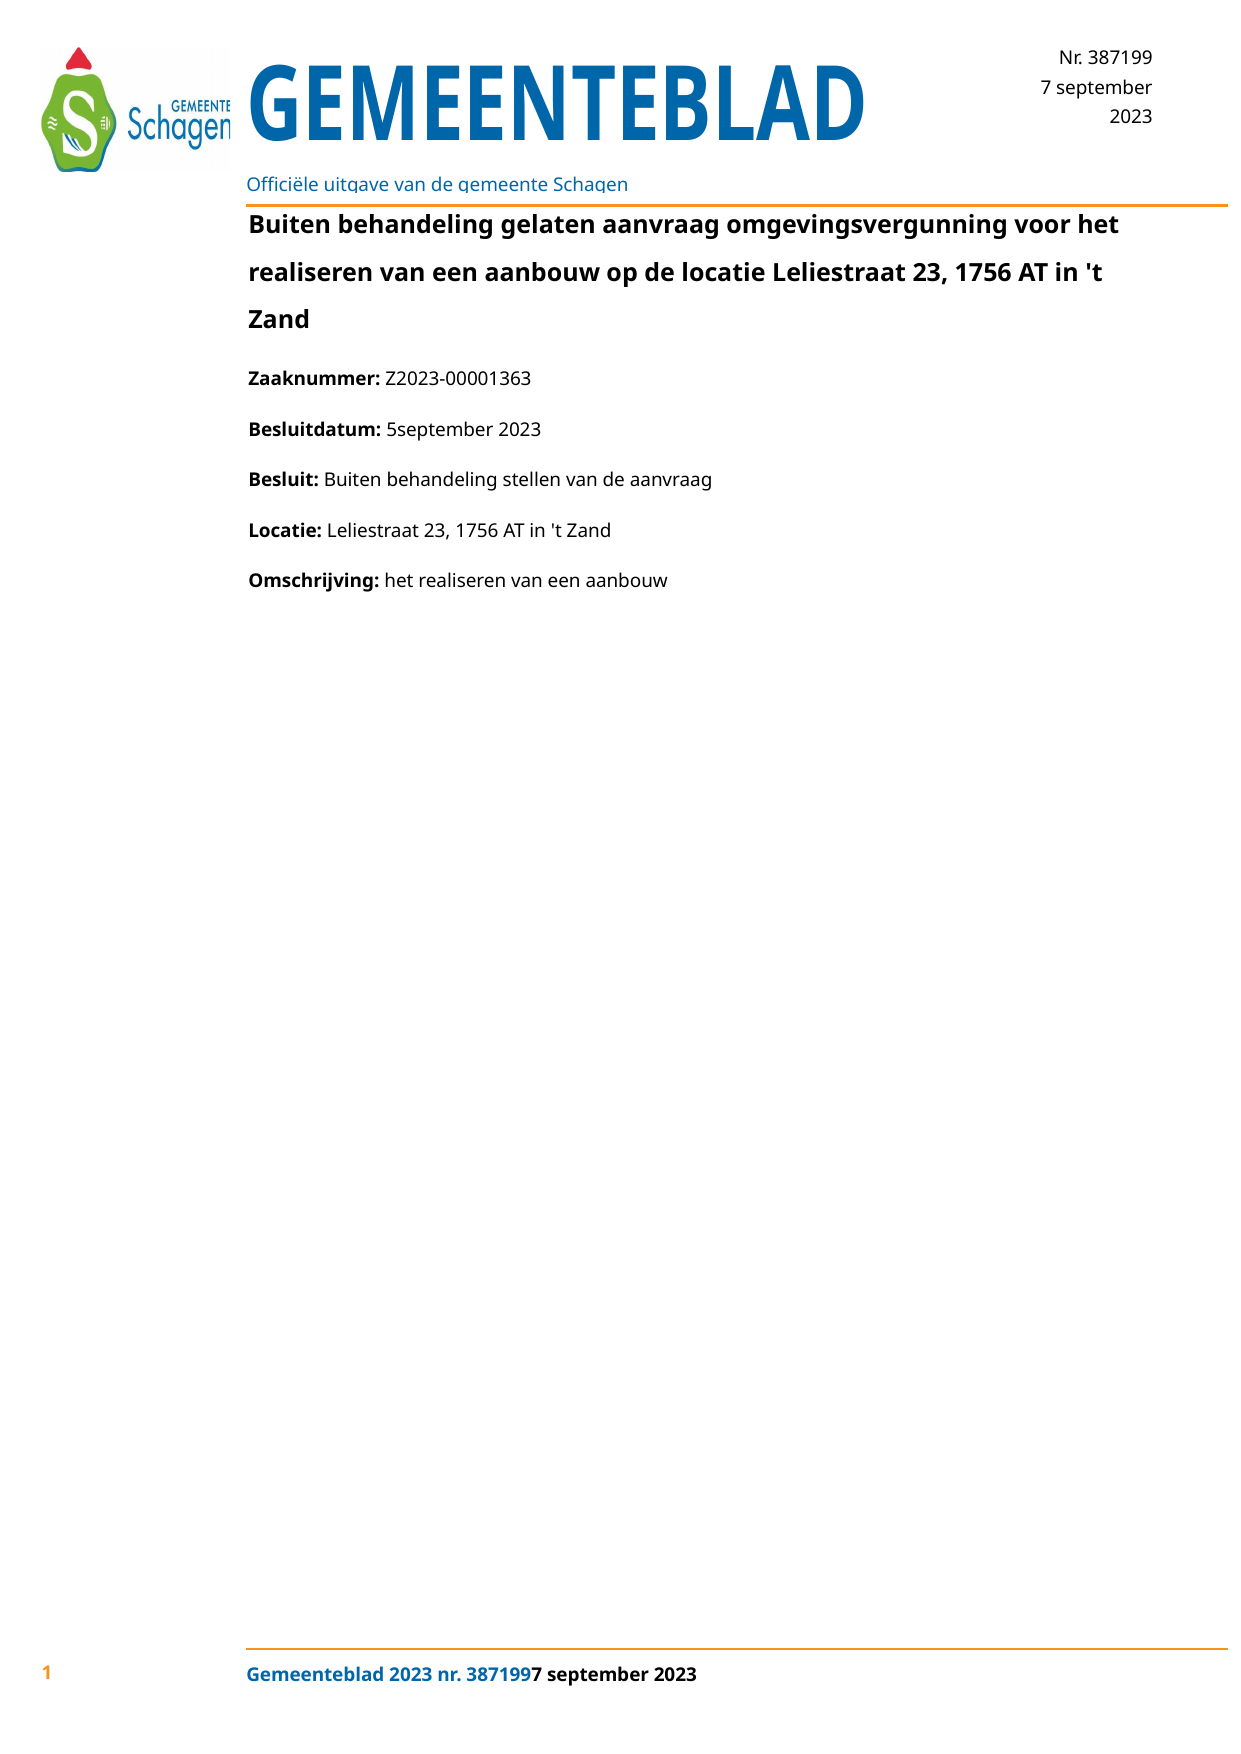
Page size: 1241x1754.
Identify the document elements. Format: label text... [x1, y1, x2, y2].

text Besluit: Buiten behandeling stellen van de aanvraag [248, 466, 1152, 492]
text Zaaknummer: Z2023-00001363 [248, 366, 1152, 391]
text Besluitdatum: 5september 2023 [248, 416, 1152, 442]
text Omschrijving: het realiseren van een aanbouw [248, 567, 1152, 593]
picture [41, 47, 231, 172]
text Locatie: Leliestraat 23, 1756 AT in 't Zand [248, 517, 1152, 542]
text Buiten behandeling gelaten aanvraag omgevingsvergunning voor het realiseren van een aanbouw op de locatie Leliestraat 23, 1756 AT in 't Zand [248, 207, 1152, 336]
